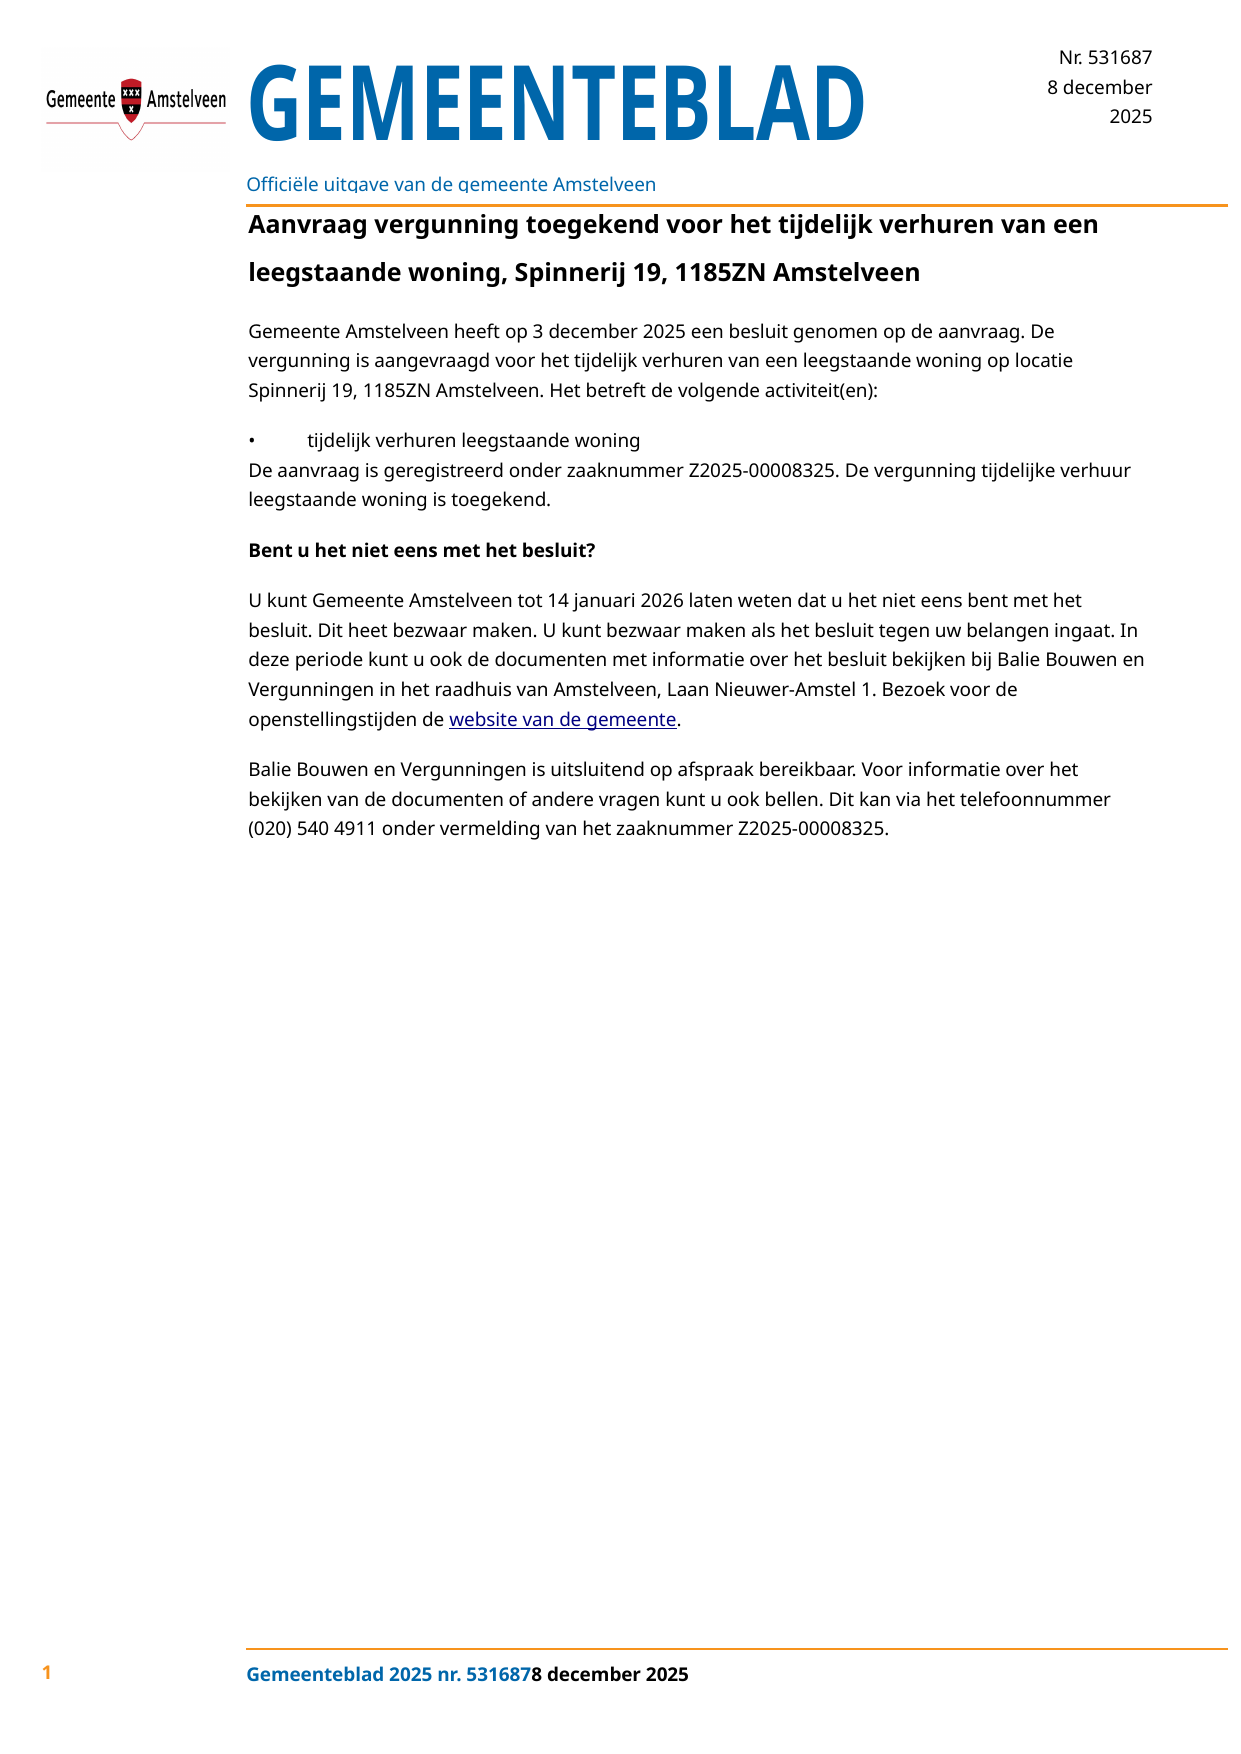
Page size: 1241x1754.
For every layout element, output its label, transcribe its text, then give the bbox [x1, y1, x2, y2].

text U kunt Gemeente Amstelveen tot 14 januari 2026 laten weten dat u het niet eens bent met het besluit. Dit heet bezwaar maken. U kunt bezwaar maken als het besluit tegen uw belangen ingaat. In deze periode kunt u ook de documenten met informatie over het besluit bekijken bij Balie Bouwen en Vergunningen in het raadhuis van Amstelveen, Laan Nieuwer-Amstel 1. Bezoek voor de openstellingstijden de website van de gemeente. [248, 587, 1152, 732]
picture [41, 47, 231, 172]
text Balie Bouwen en Vergunningen is uitsluitend op afspraak bereikbaar. Voor informatie over het bekijken van de documenten of andere vragen kunt u ook bellen. Dit kan via het telefoonnummer (020) 540 4911 onder vermelding van het zaaknummer Z2025-00008325. [248, 756, 1152, 841]
text Aanvraag vergunning toegekend voor het tijdelijk verhuren van een leegstaande woning, Spinnerij 19, 1185ZN Amstelveen [248, 207, 1152, 288]
text De aanvraag is geregistreerd onder zaaknummer Z2025-00008325. De vergunning tijdelijke verhuur leegstaande woning is toegekend. [248, 457, 1152, 512]
text Gemeente Amstelveen heeft op 3 december 2025 een besluit genomen op de aanvraag. De vergunning is aangevraagd voor het tijdelijk verhuren van een leegstaande woning op locatie Spinnerij 19, 1185ZN Amstelveen. Het betreft de volgende activiteit(en): [248, 318, 1152, 403]
text Bent u het niet eens met het besluit? [248, 537, 1152, 563]
list tijdelijk verhuren leegstaande woning [248, 427, 1152, 453]
